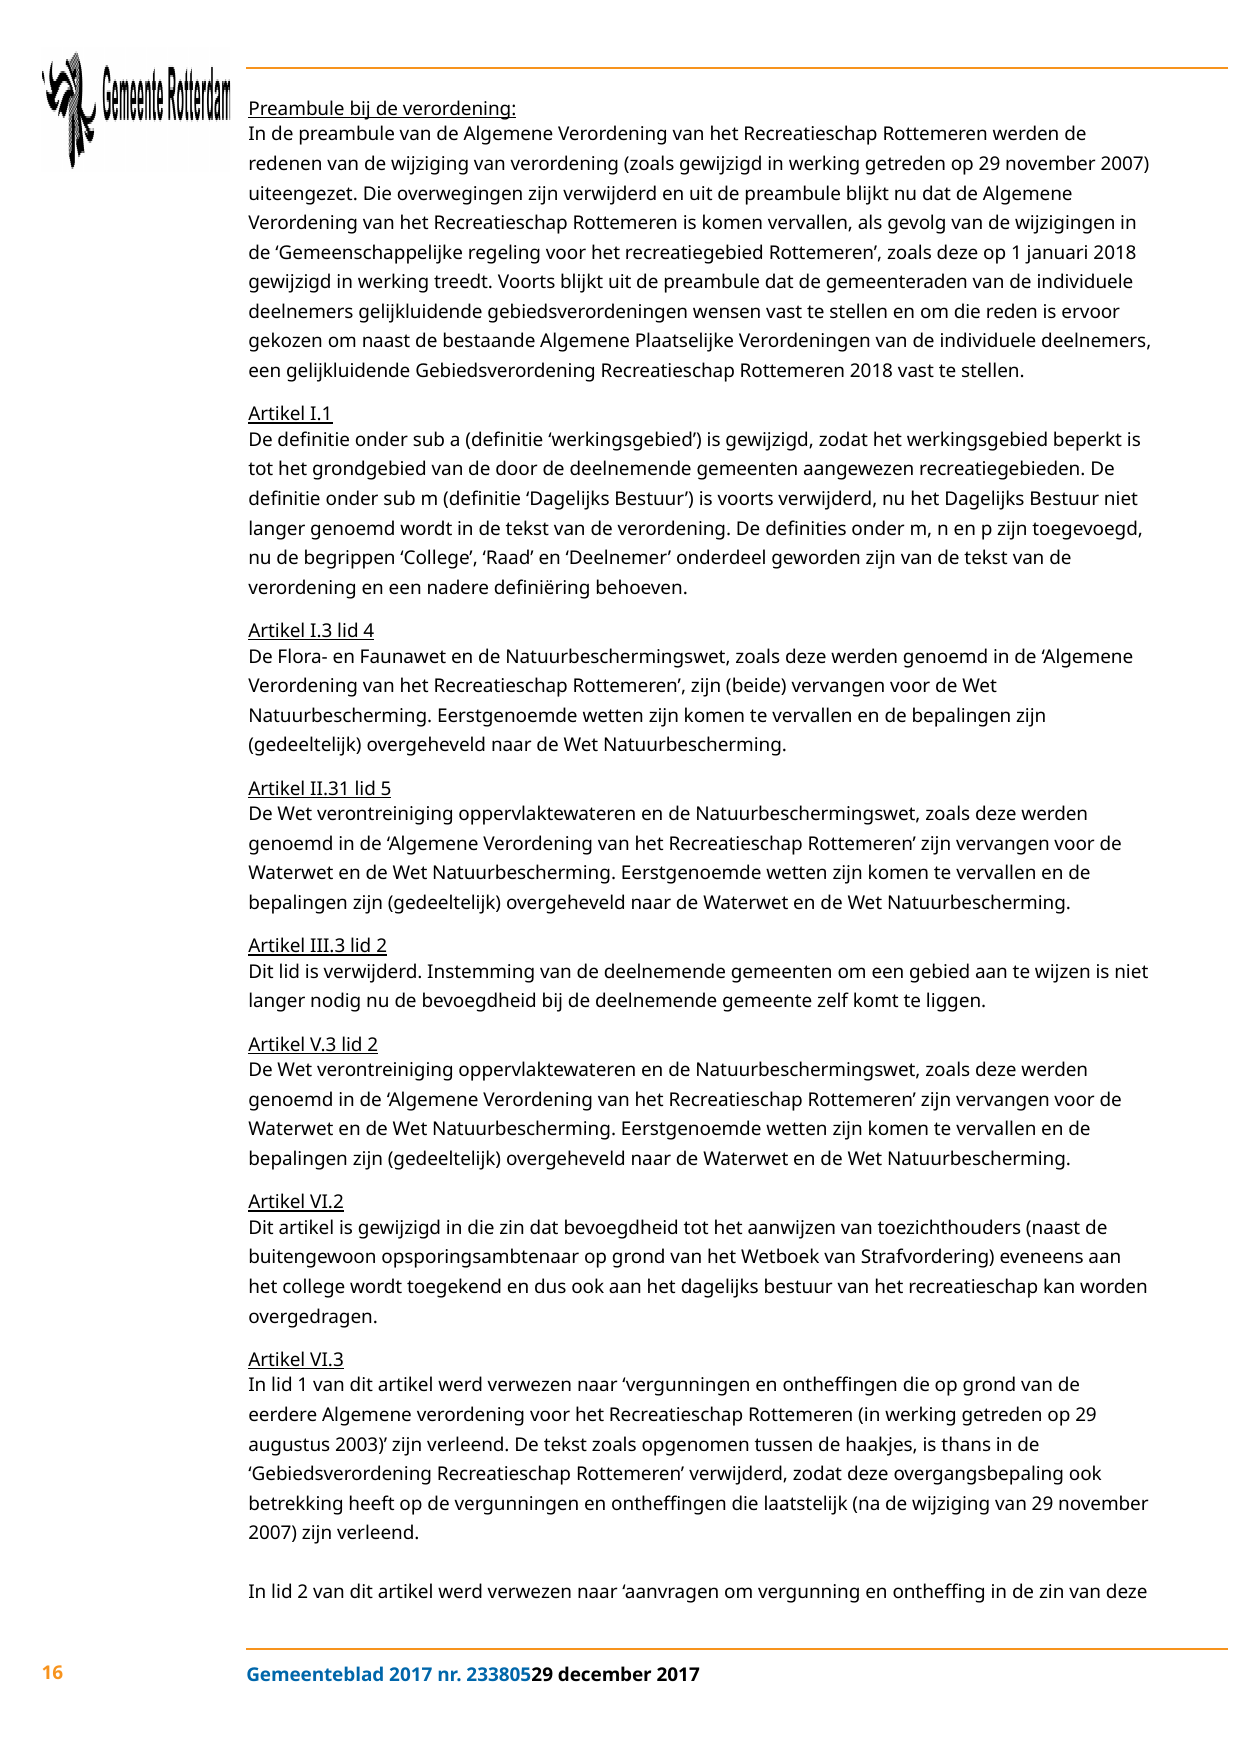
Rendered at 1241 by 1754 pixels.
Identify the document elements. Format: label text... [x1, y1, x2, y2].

text Dit lid is verwijderd. Instemming van de deelnemende gemeenten om een gebied aan te wijzen is niet langer nodig nu de bevoegdheid bij de deelnemende gemeente zelf komt te liggen. [248, 958, 1152, 1013]
text Artikel VI.2 [248, 1188, 1152, 1214]
text Artikel III.3 lid 2 [248, 932, 1152, 958]
text Preambule bij de verordening: [248, 95, 1152, 121]
text De Wet verontreiniging oppervlaktewateren en de Natuurbeschermingswet, zoals deze werden genoemd in de ‘Algemene Verordening van het Recreatieschap Rottemeren’ zijn vervangen voor de Waterwet en de Wet Natuurbescherming. Eerstgenoemde wetten zijn komen te vervallen en de bepalingen zijn (gedeeltelijk) overgeheveld naar de Waterwet en de Wet Natuurbescherming. [248, 1056, 1152, 1171]
text Artikel I.3 lid 4 [248, 617, 1152, 643]
picture [41, 47, 231, 172]
text De definitie onder sub a (definitie ‘werkingsgebied’) is gewijzigd, zodat het werkingsgebied beperkt is tot het grondgebied van de door de deelnemende gemeenten aangewezen recreatiegebieden. De definitie onder sub m (definitie ‘Dagelijks Bestuur’) is voorts verwijderd, nu het Dagelijks Bestuur niet langer genoemd wordt in de tekst van de verordening. De definities onder m, n en p zijn toegevoegd, nu de begrippen ‘College’, ‘Raad’ en ‘Deelnemer’ onderdeel geworden zijn van de tekst van de verordening en een nadere definiëring behoeven. [248, 426, 1152, 600]
text In de preambule van de Algemene Verordening van het Recreatieschap Rottemeren werden de redenen van de wijziging van verordening (zoals gewijzigd in werking getreden op 29 november 2007) uiteengezet. Die overwegingen zijn verwijderd en uit de preambule blijkt nu dat de Algemene Verordening van het Recreatieschap Rottemeren is komen vervallen, als gevolg van de wijzigingen in de ‘Gemeenschappelijke regeling voor het recreatiegebied Rottemeren’, zoals deze op 1 januari 2018 gewijzigd in werking treedt. Voorts blijkt uit de preambule dat de gemeenteraden van de individuele deelnemers gelijkluidende gebiedsverordeningen wensen vast te stellen en om die reden is ervoor gekozen om naast de bestaande Algemene Plaatselijke Verordeningen van de individuele deelnemers, een gelijkluidende Gebiedsverordening Recreatieschap Rottemeren 2018 vast te stellen. [248, 121, 1152, 383]
text De Wet verontreiniging oppervlaktewateren en de Natuurbeschermingswet, zoals deze werden genoemd in de ‘Algemene Verordening van het Recreatieschap Rottemeren’ zijn vervangen voor de Waterwet en de Wet Natuurbescherming. Eerstgenoemde wetten zijn komen te vervallen en de bepalingen zijn (gedeeltelijk) overgeheveld naar de Waterwet en de Wet Natuurbescherming. [248, 800, 1152, 915]
text De Flora- en Faunawet en de Natuurbeschermingswet, zoals deze werden genoemd in de ‘Algemene Verordening van het Recreatieschap Rottemeren’, zijn (beide) vervangen voor de Wet Natuurbescherming. Eerstgenoemde wetten zijn komen te vervallen en de bepalingen zijn (gedeeltelijk) overgeheveld naar de Wet Natuurbescherming. [248, 643, 1152, 757]
text In lid 2 van dit artikel werd verwezen naar ‘aanvragen om vergunning en ontheffing in de zin van deze [248, 1579, 1152, 1604]
text Dit artikel is gewijzigd in die zin dat bevoegdheid tot het aanwijzen van toezichthouders (naast de buitengewoon opsporingsambtenaar op grond van het Wetboek van Strafvordering) eveneens aan het college wordt toegekend en dus ook aan het dagelijks bestuur van het recreatieschap kan worden overgedragen. [248, 1214, 1152, 1328]
text In lid 1 van dit artikel werd verwezen naar ‘vergunningen en ontheffingen die op grond van de eerdere Algemene verordening voor het Recreatieschap Rottemeren (in werking getreden op 29 augustus 2003)’ zijn verleend. De tekst zoals opgenomen tussen de haakjes, is thans in de ‘Gebiedsverordening Recreatieschap Rottemeren’ verwijderd, zodat deze overgangsbepaling ook betrekking heeft op de vergunningen en ontheffingen die laatstelijk (na de wijziging van 29 november 2007) zijn verleend. [248, 1372, 1152, 1545]
text Artikel V.3 lid 2 [248, 1031, 1152, 1056]
text Artikel I.1 [248, 400, 1152, 426]
text Artikel II.31 lid 5 [248, 775, 1152, 800]
text Artikel VI.3 [248, 1346, 1152, 1372]
